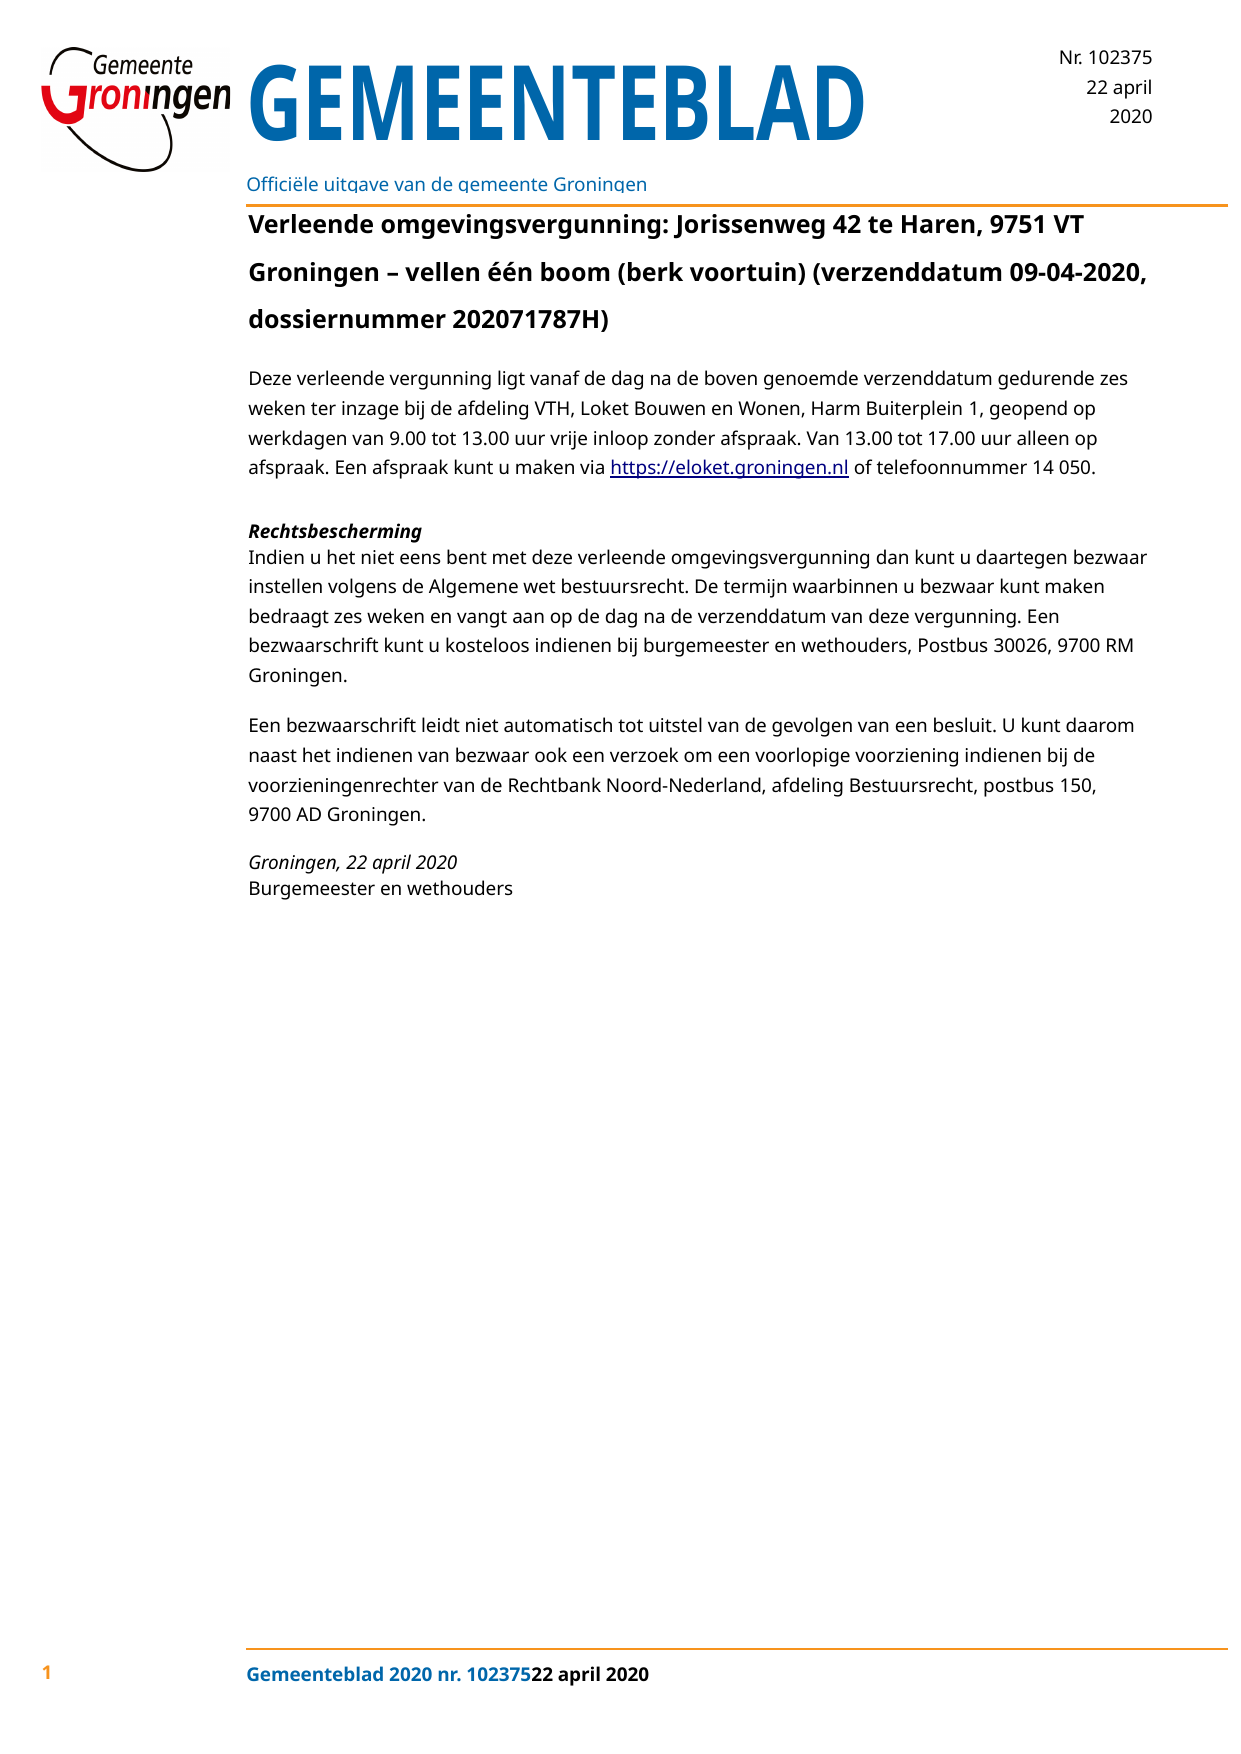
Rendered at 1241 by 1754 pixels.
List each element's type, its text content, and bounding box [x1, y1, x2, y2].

text Een bezwaarschrift leidt niet automatisch tot uitstel van de gevolgen van een besluit. U kunt daarom naast het indienen van bezwaar ook een verzoek om een voorlopige voorziening indienen bij de voorzieningenrechter van de Rechtbank Noord-Nederland, afdeling Bestuursrecht, postbus 150, 9700 AD Groningen. [248, 713, 1152, 827]
text Burgemeester en wethouders [248, 875, 1152, 901]
text Deze verleende vergunning ligt vanaf de dag na de boven genoemde verzenddatum gedurende zes weken ter inzage bij de afdeling VTH, Loket Bouwen en Wonen, Harm Buiterplein 1, geopend op werkdagen van 9.00 tot 13.00 uur vrije inloop zonder afspraak. Van 13.00 tot 17.00 uur alleen op afspraak. Een afspraak kunt u maken via https://eloket.groningen.nl of telefoonnummer 14 050. [248, 366, 1152, 480]
text Rechtsbescherming [248, 518, 1152, 544]
text Indien u het niet eens bent met deze verleende omgevingsvergunning dan kunt u daartegen bezwaar instellen volgens de Algemene wet bestuursrecht. De termijn waarbinnen u bezwaar kunt maken bedraagt zes weken en vangt aan op de dag na de verzenddatum van deze vergunning. Een bezwaarschrift kunt u kosteloos indienen bij burgemeester en wethouders, Postbus 30026, 9700 RM Groningen. [248, 544, 1152, 688]
text Groningen, 22 april 2020 [248, 849, 1152, 875]
text Verleende omgevingsvergunning: Jorissenweg 42 te Haren, 9751 VT Groningen – vellen één boom (berk voortuin) (verzenddatum 09-04-2020, dossiernummer 202071787H) [248, 207, 1152, 336]
picture [41, 47, 231, 172]
